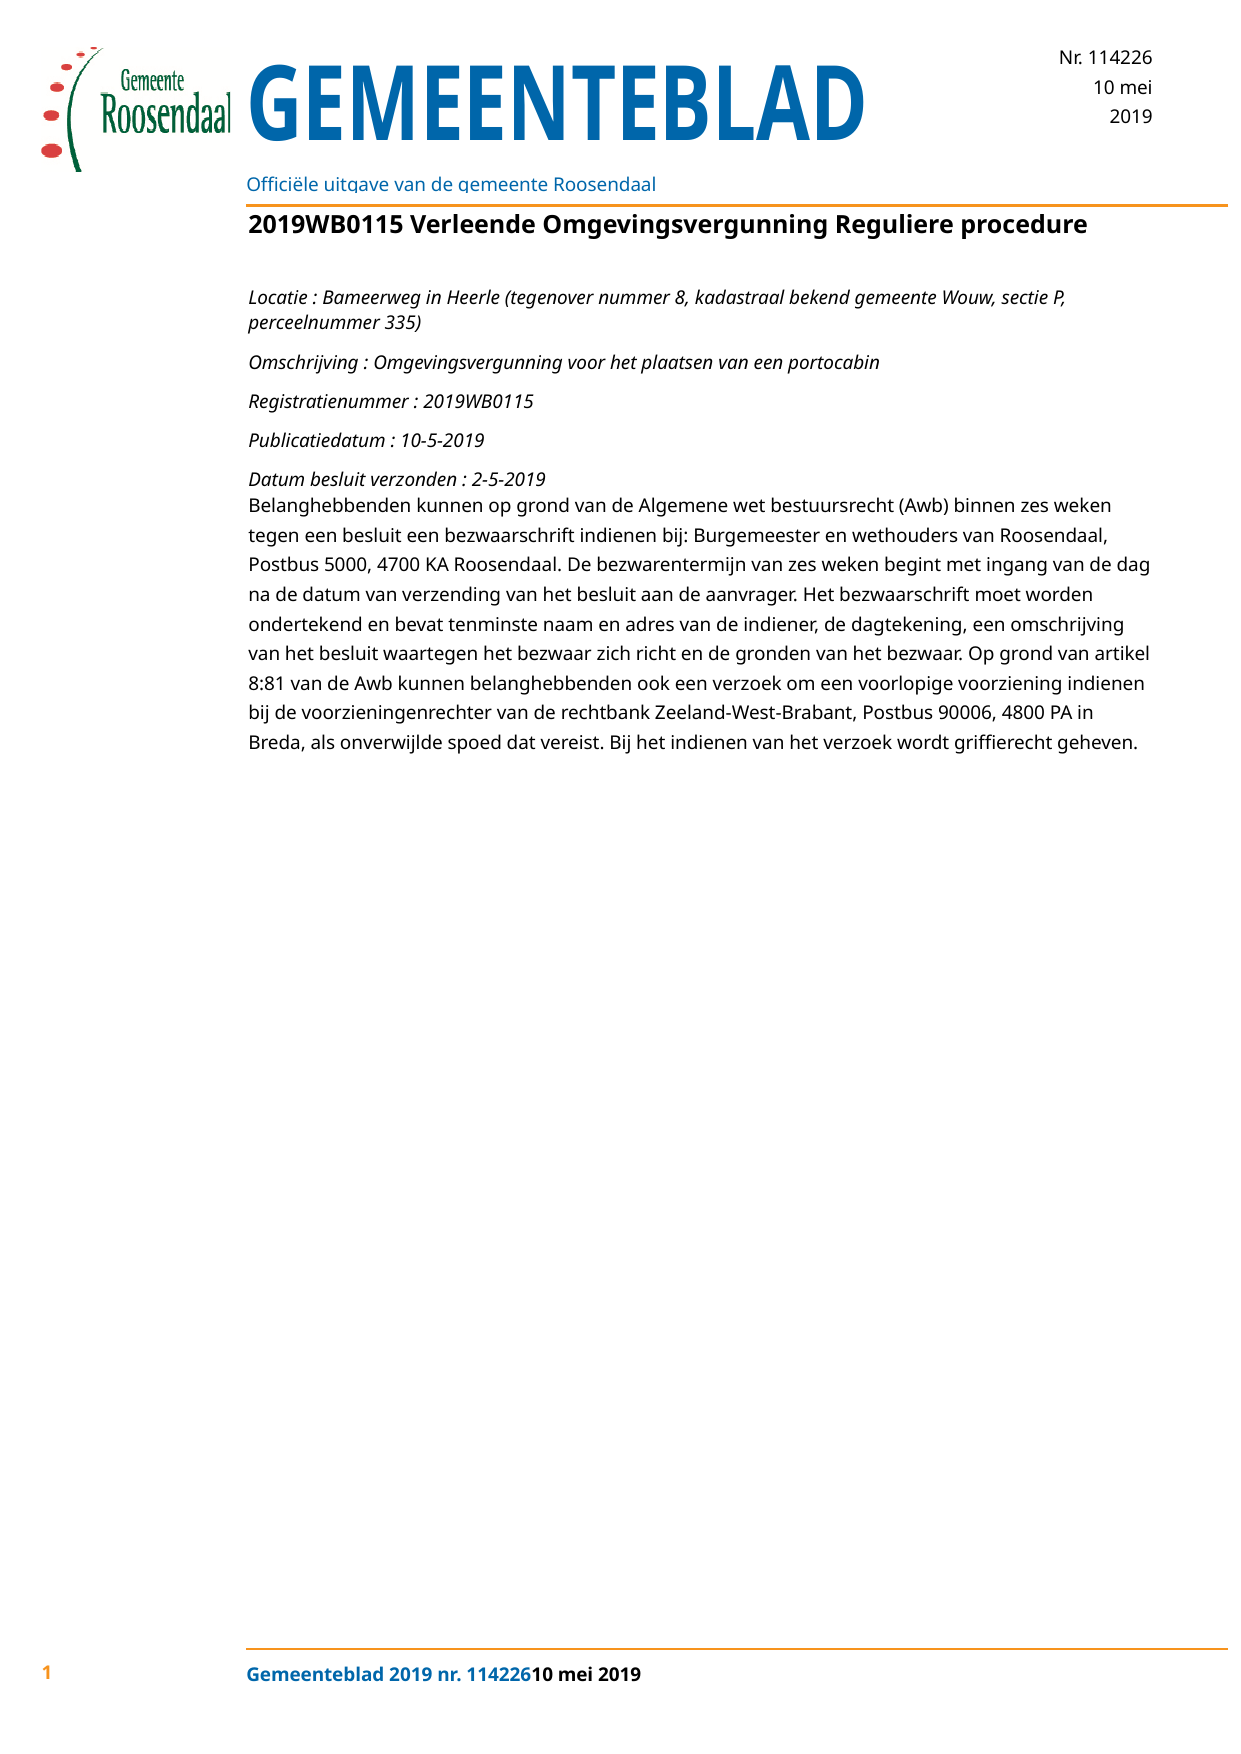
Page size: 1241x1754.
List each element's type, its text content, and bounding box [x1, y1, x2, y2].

text 2019WB0115 Verleende Omgevingsvergunning Reguliere procedure [248, 207, 1152, 241]
picture [41, 47, 231, 172]
text Locatie : Bameerweg in Heerle (tegenover nummer 8, kadastraal bekend gemeente Wouw, sectie P, perceelnummer 335) [248, 284, 1152, 335]
text Belanghebbenden kunnen op grond van de Algemene wet bestuursrecht (Awb) binnen zes weken tegen een besluit een bezwaarschrift indienen bij: Burgemeester en wethouders van Roosendaal, Postbus 5000, 4700 KA Roosendaal. De bezwarentermijn van zes weken begint met ingang van de dag na de datum van verzending van het besluit aan de aanvrager. Het bezwaarschrift moet worden ondertekend en bevat tenminste naam en adres van de indiener, de dagtekening, een omschrijving van het besluit waartegen het bezwaar zich richt en de gronden van het bezwaar. Op grond van artikel 8:81 van de Awb kunnen belanghebbenden ook een verzoek om een voorlopige voorziening indienen bij de voorzieningenrechter van de rechtbank Zeeland-West-Brabant, Postbus 90006, 4800 PA in Breda, als onverwijlde spoed dat vereist. Bij het indienen van het verzoek wordt griffierecht geheven. [248, 492, 1152, 755]
text Omschrijving : Omgevingsvergunning voor het plaatsen van een portocabin [248, 349, 1152, 374]
text Datum besluit verzonden : 2-5-2019 [248, 467, 1152, 492]
text Publicatiedatum : 10-5-2019 [248, 427, 1152, 453]
text Registratienummer : 2019WB0115 [248, 388, 1152, 414]
